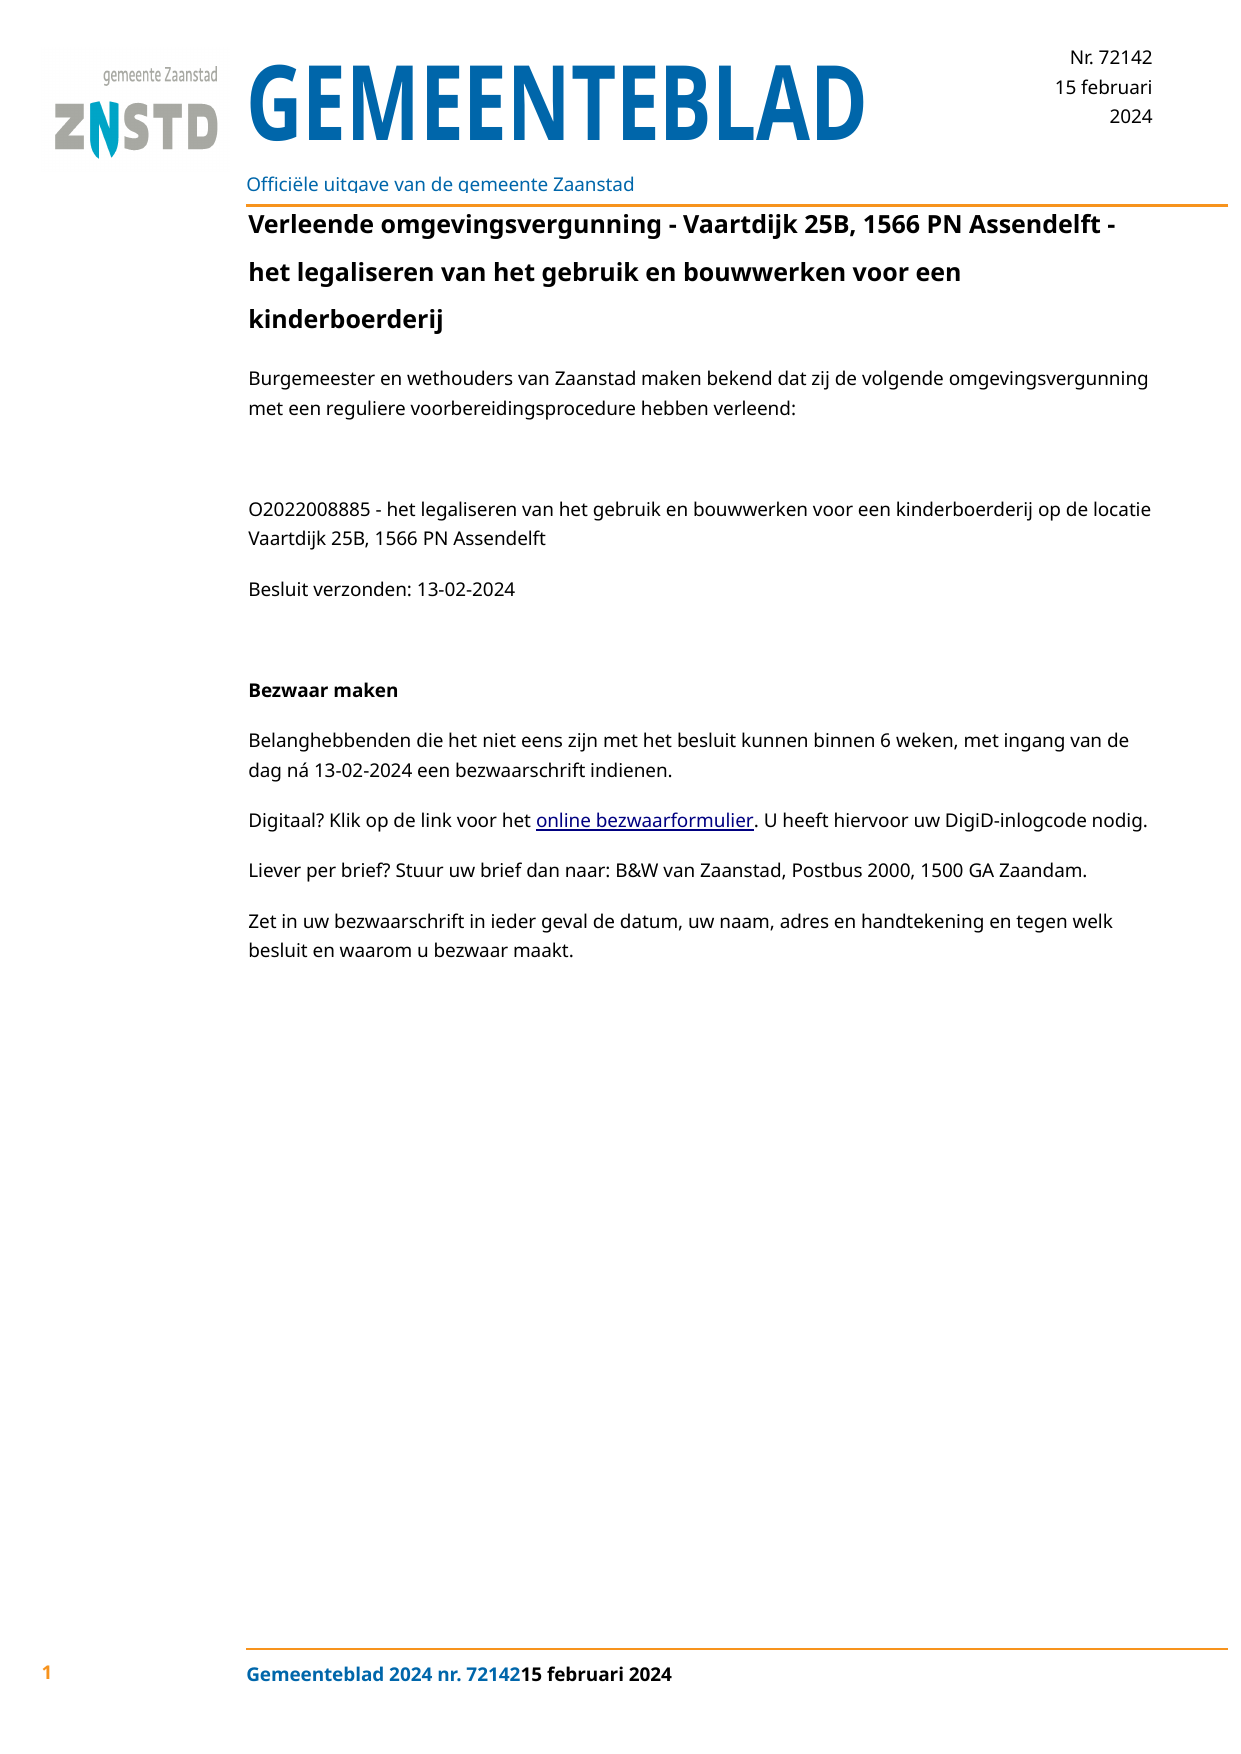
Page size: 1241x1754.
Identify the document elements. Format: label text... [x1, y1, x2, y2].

text Liever per brief? Stuur uw brief dan naar: B&W van Zaanstad, Postbus 2000, 1500 GA Zaandam. [248, 858, 1152, 883]
picture [41, 47, 231, 172]
text O2022008885 - het legaliseren van het gebruik en bouwwerken voor een kinderboerderij op de locatie Vaartdijk 25B, 1566 PN Assendelft [248, 496, 1152, 551]
text Verleende omgevingsvergunning - Vaartdijk 25B, 1566 PN Assendelft - het legaliseren van het gebruik en bouwwerken voor een kinderboerderij [248, 207, 1152, 336]
text Zet in uw bezwaarschrift in ieder geval de datum, uw naam, adres en handtekening en tegen welk besluit en waarom u bezwaar maakt. [248, 908, 1152, 963]
text Belanghebbenden die het niet eens zijn met het besluit kunnen binnen 6 weken, met ingang van de dag ná 13-02-2024 een bezwaarschrift indienen. [248, 727, 1152, 782]
text Besluit verzonden: 13-02-2024 [248, 576, 1152, 602]
text Digitaal? Klik op de link voor het online bezwaarformulier. U heeft hiervoor uw DigiD-inlogcode nodig. [248, 807, 1152, 833]
text Bezwaar maken [248, 677, 1152, 702]
text Burgemeester en wethouders van Zaanstad maken bekend dat zij de volgende omgevingsvergunning met een reguliere voorbereidingsprocedure hebben verleend: [248, 366, 1152, 421]
